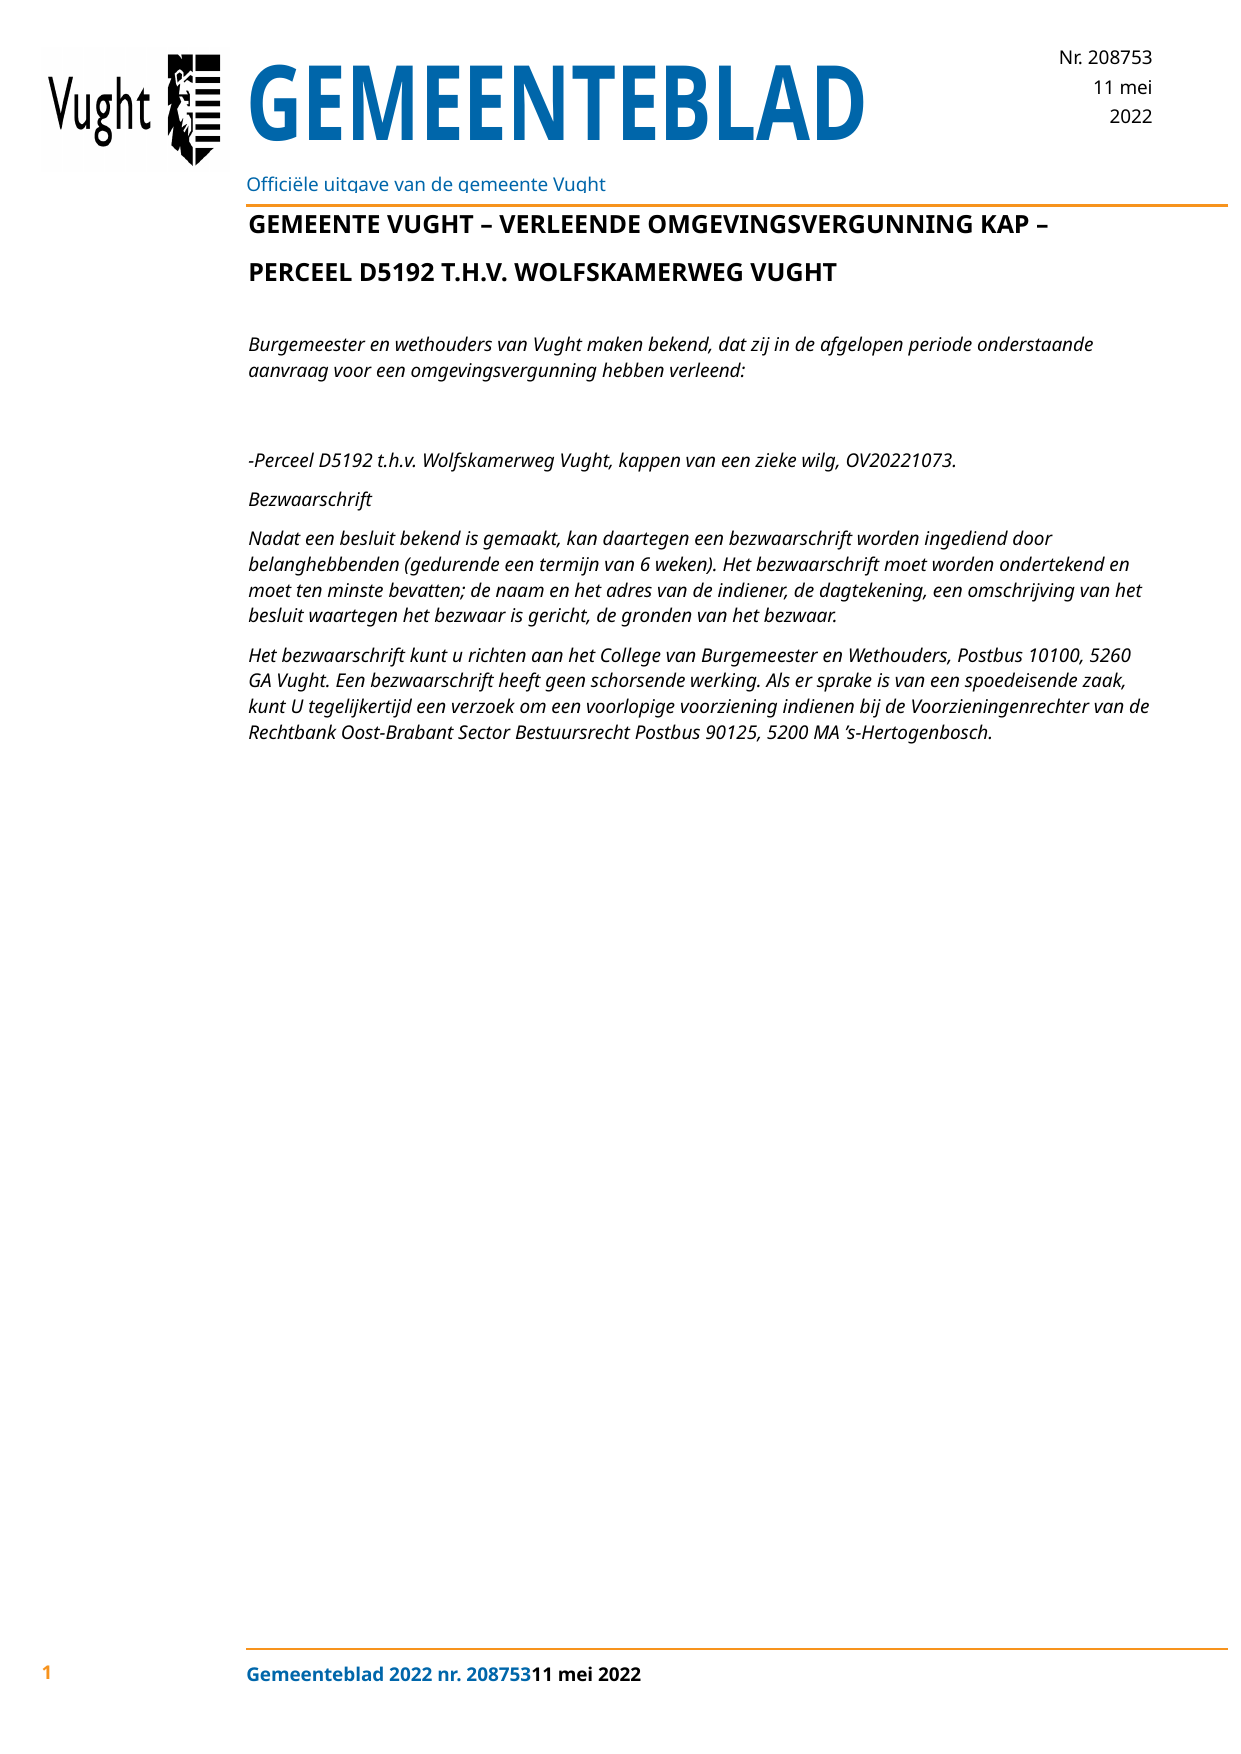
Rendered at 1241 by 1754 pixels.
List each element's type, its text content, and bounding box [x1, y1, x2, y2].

picture [41, 47, 231, 172]
text -Perceel D5192 t.h.v. Wolfskamerweg Vught, kappen van een zieke wilg, OV20221073. [248, 447, 1152, 473]
text Bezwaarschrift [248, 486, 1152, 512]
text Nadat een besluit bekend is gemaakt, kan daartegen een bezwaarschrift worden ingediend door belanghebbenden (gedurende een termijn van 6 weken). Het bezwaarschrift moet worden ondertekend en moet ten minste bevatten; de naam en het adres van de indiener, de dagtekening, een omschrijving van het besluit waartegen het bezwaar is gericht, de gronden van het bezwaar. [248, 525, 1152, 628]
text Het bezwaarschrift kunt u richten aan het College van Burgemeester en Wethouders, Postbus 10100, 5260 GA Vught. Een bezwaarschrift heeft geen schorsende werking. Als er sprake is van een spoedeisende zaak, kunt U tegelijkertijd een verzoek om een voorlopige voorziening indienen bij de Voorzieningenrechter van de Rechtbank Oost-Brabant Sector Bestuursrecht Postbus 90125, 5200 MA ’s-Hertogenbosch. [248, 642, 1152, 745]
text Burgemeester en wethouders van Vught maken bekend, dat zij in de afgelopen periode onderstaande aanvraag voor een omgevingsvergunning hebben verleend: [248, 331, 1152, 383]
text GEMEENTE VUGHT – VERLEENDE OMGEVINGSVERGUNNING KAP – PERCEEL D5192 T.H.V. WOLFSKAMERWEG VUGHT [248, 207, 1152, 288]
